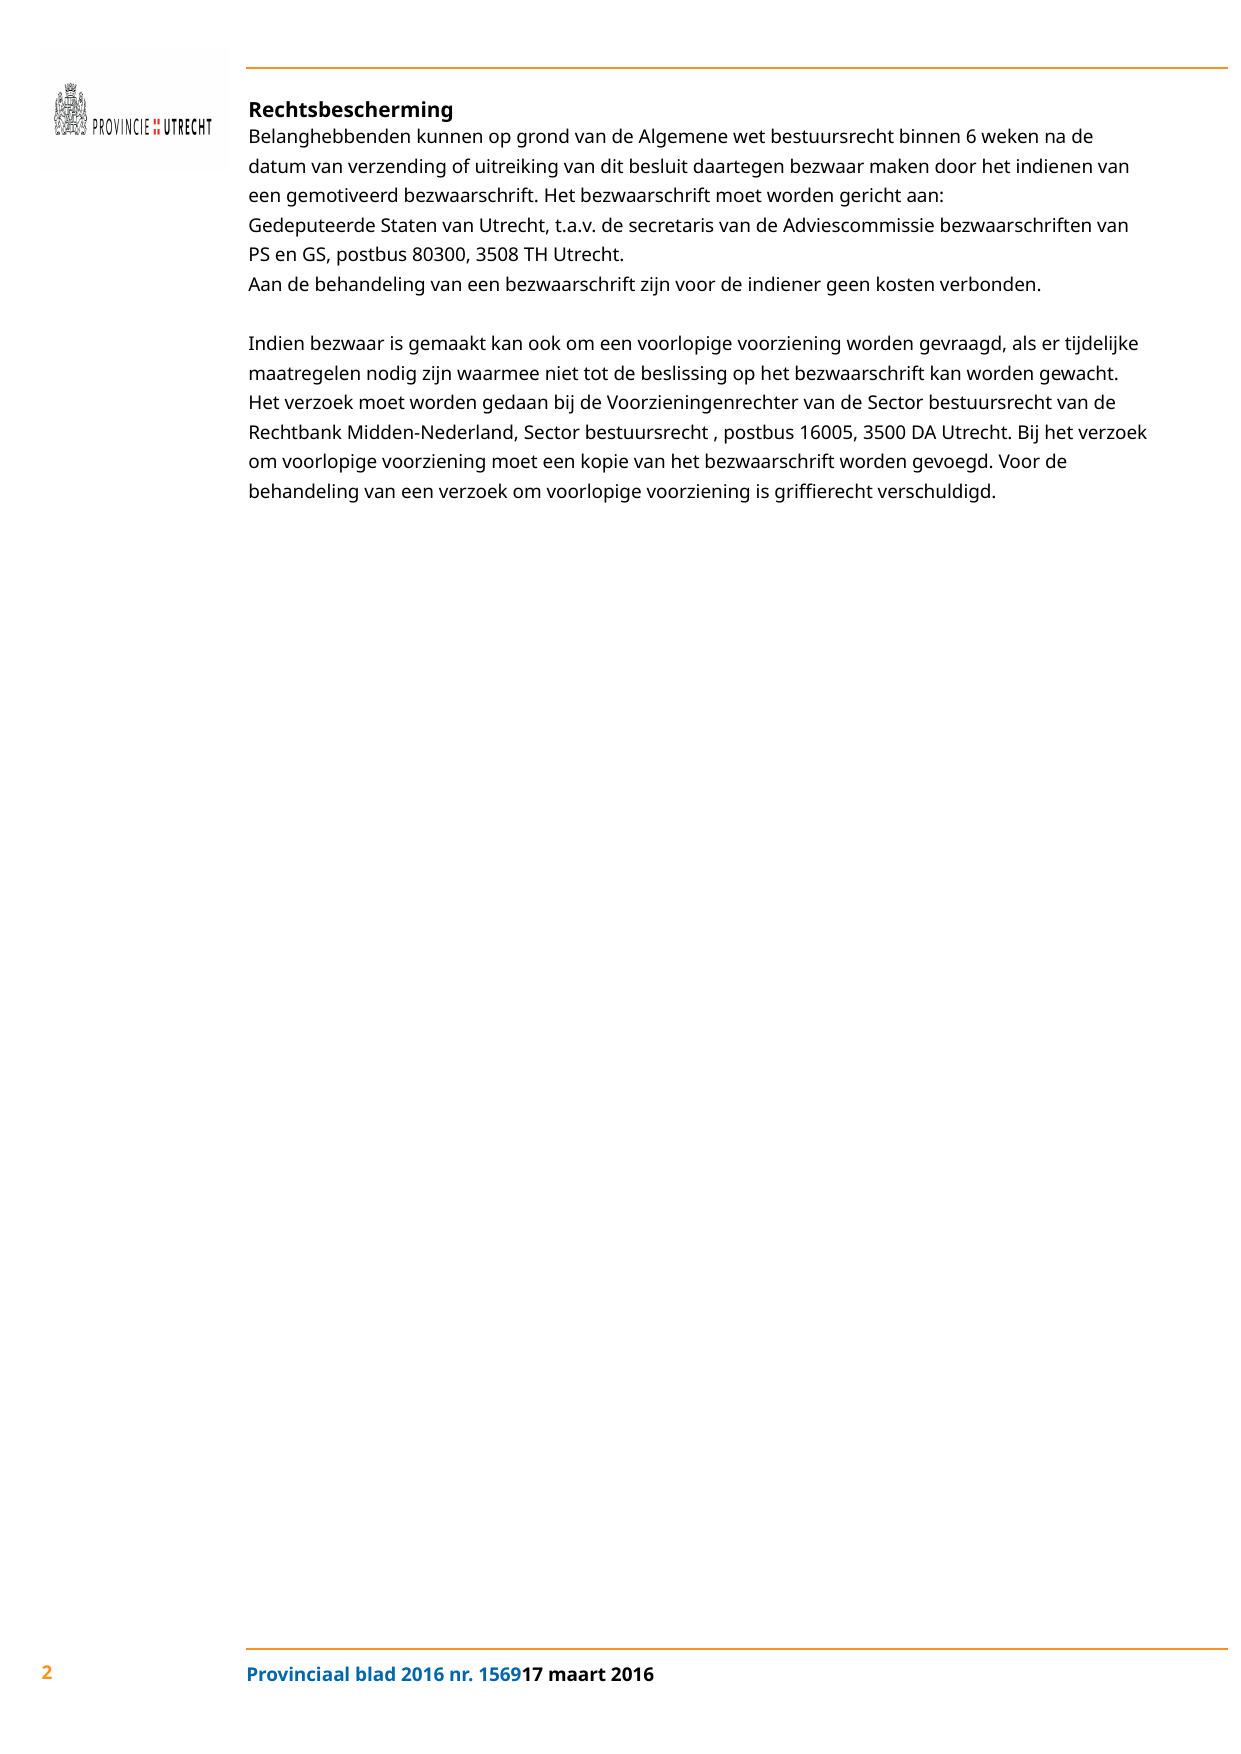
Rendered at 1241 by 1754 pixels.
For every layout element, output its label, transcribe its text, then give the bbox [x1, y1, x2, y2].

text Gedeputeerde Staten van Utrecht, t.a.v. de secretaris van de Adviescommissie bezwaarschriften van PS en GS, postbus 80300, 3508 TH Utrecht. [248, 212, 1152, 267]
text Aan de behandeling van een bezwaarschrift zijn voor de indiener geen kosten verbonden. [248, 271, 1152, 297]
text Rechtsbescherming [248, 95, 1152, 123]
text Indien bezwaar is gemaakt kan ook om een voorlopige voorziening worden gevraagd, als er tijdelijke maatregelen nodig zijn waarmee niet tot de beslissing op het bezwaarschrift kan worden gewacht. Het verzoek moet worden gedaan bij de Voorzieningenrechter van de Sector bestuursrecht van de Rechtbank Midden-Nederland, Sector bestuursrecht , postbus 16005, 3500 DA Utrecht. Bij het verzoek om voorlopige voorziening moet een kopie van het bezwaarschrift worden gevoegd. Voor de behandeling van een verzoek om voorlopige voorziening is griffierecht verschuldigd. [248, 330, 1152, 504]
picture [41, 47, 231, 172]
text Belanghebbenden kunnen op grond van de Algemene wet bestuursrecht binnen 6 weken na de datum van verzending of uitreiking van dit besluit daartegen bezwaar maken door het indienen van een gemotiveerd bezwaarschrift. Het bezwaarschrift moet worden gericht aan: [248, 123, 1152, 208]
